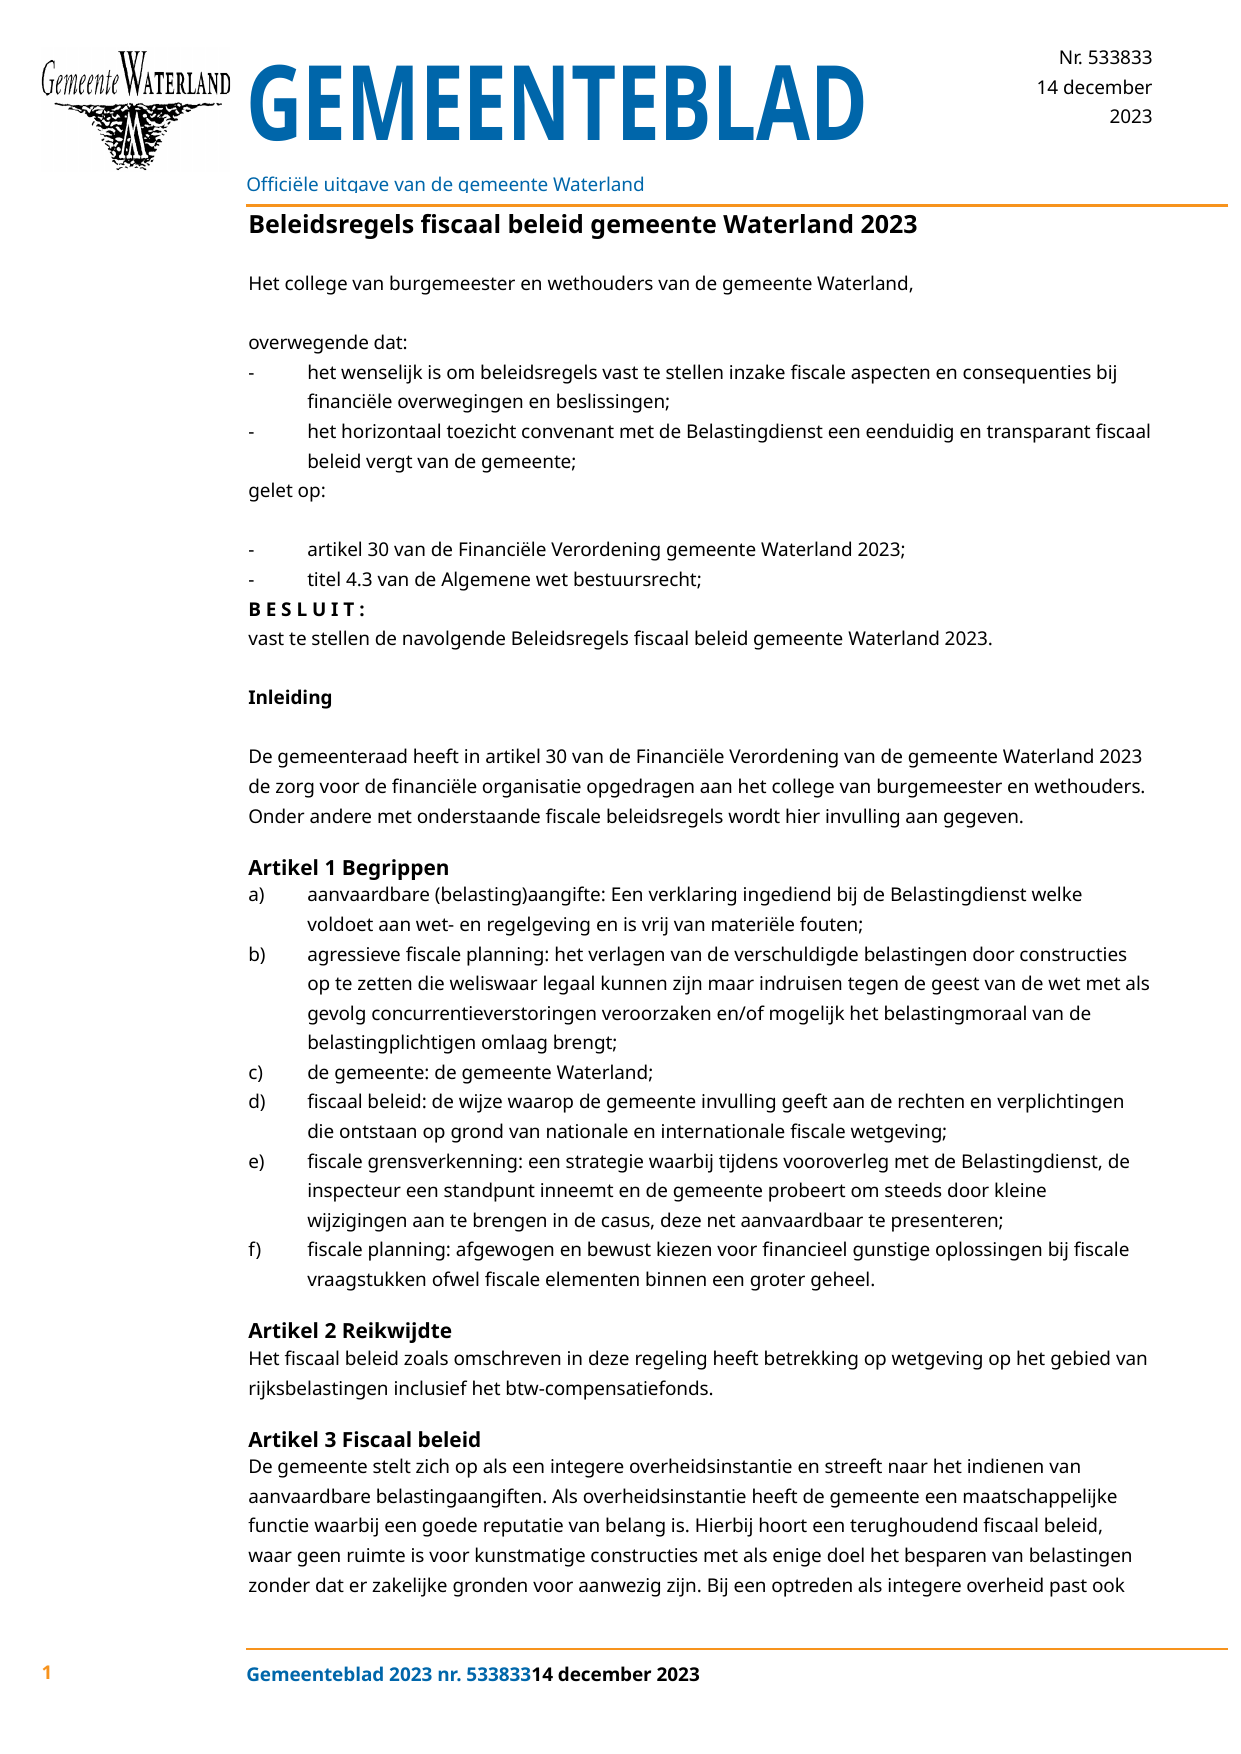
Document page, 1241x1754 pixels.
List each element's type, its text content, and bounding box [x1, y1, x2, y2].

text vast te stellen de navolgende Beleidsregels fiscaal beleid gemeente Waterland 2023. [248, 625, 1152, 651]
list agressieve fiscale planning: het verlagen van de verschuldigde belastingen door constructies op te zetten die weliswaar legaal kunnen zijn maar indruisen tegen de geest van de wet met als gevolg concurrentieverstoringen veroorzaken en/of mogelijk het belastingmoraal van de belastingplichtigen omlaag brengt; [248, 941, 1152, 1055]
list aanvaardbare (belasting)aangifte: Een verklaring ingediend bij de Belastingdienst welke voldoet aan wet- en regelgeving en is vrij van materiële fouten; [248, 882, 1152, 937]
list fiscale grensverkenning: een strategie waarbij tijdens vooroverleg met de Belastingdienst, de inspecteur een standpunt inneemt en de gemeente probeert om steeds door kleine wijzigingen aan te brengen in de casus, deze net aanvaardbaar te presenteren; [248, 1148, 1152, 1233]
text B E S L U I T : [248, 596, 1152, 621]
text Het college van burgemeester en wethouders van de gemeente Waterland, [248, 270, 1152, 296]
text gelet op: [248, 477, 1152, 503]
list het horizontaal toezicht convenant met de Belastingdienst een eenduidig en transparant fiscaal beleid vergt van de gemeente; [248, 418, 1152, 473]
text Inleiding [248, 684, 1152, 710]
text Artikel 2 Reikwijdte [248, 1317, 1152, 1345]
list artikel 30 van de Financiële Verordening gemeente Waterland 2023; [248, 537, 1152, 562]
text Beleidsregels fiscaal beleid gemeente Waterland 2023 [248, 207, 1152, 241]
text Artikel 3 Fiscaal beleid [248, 1425, 1152, 1453]
list fiscale planning: afgewogen en bewust kiezen voor financieel gunstige oplossingen bij fiscale vraagstukken ofwel fiscale elementen binnen een groter geheel. [248, 1237, 1152, 1292]
text overwegende dat: [248, 329, 1152, 355]
text De gemeenteraad heeft in artikel 30 van de Financiële Verordening van de gemeente Waterland 2023 de zorg voor de financiële organisatie opgedragen aan het college van burgemeester en wethouders. Onder andere met onderstaande fiscale beleidsregels wordt hier invulling aan gegeven. [248, 744, 1152, 828]
picture [41, 47, 231, 172]
list titel 4.3 van de Algemene wet bestuursrecht; [248, 566, 1152, 592]
list fiscaal beleid: de wijze waarop de gemeente invulling geeft aan de rechten en verplichtingen die ontstaan op grond van nationale en internationale fiscale wetgeving; [248, 1089, 1152, 1144]
text De gemeente stelt zich op als een integere overheidsinstantie en streeft naar het indienen van aanvaardbare belastingaangiften. Als overheidsinstantie heeft de gemeente een maatschappelijke functie waarbij een goede reputatie van belang is. Hierbij hoort een terughoudend fiscaal beleid, waar geen ruimte is voor kunstmatige constructies met als enige doel het besparen van belastingen zonder dat er zakelijke gronden voor aanwezig zijn. Bij een optreden als integere overheid past ook [248, 1453, 1152, 1598]
list het wenselijk is om beleidsregels vast te stellen inzake fiscale aspecten en consequenties bij financiële overwegingen en beslissingen; [248, 359, 1152, 414]
text Artikel 1 Begrippen [248, 853, 1152, 882]
list de gemeente: de gemeente Waterland; [248, 1059, 1152, 1085]
text Het fiscaal beleid zoals omschreven in deze regeling heeft betrekking op wetgeving op het gebied van rijksbelastingen inclusief het btw-compensatiefonds. [248, 1345, 1152, 1400]
